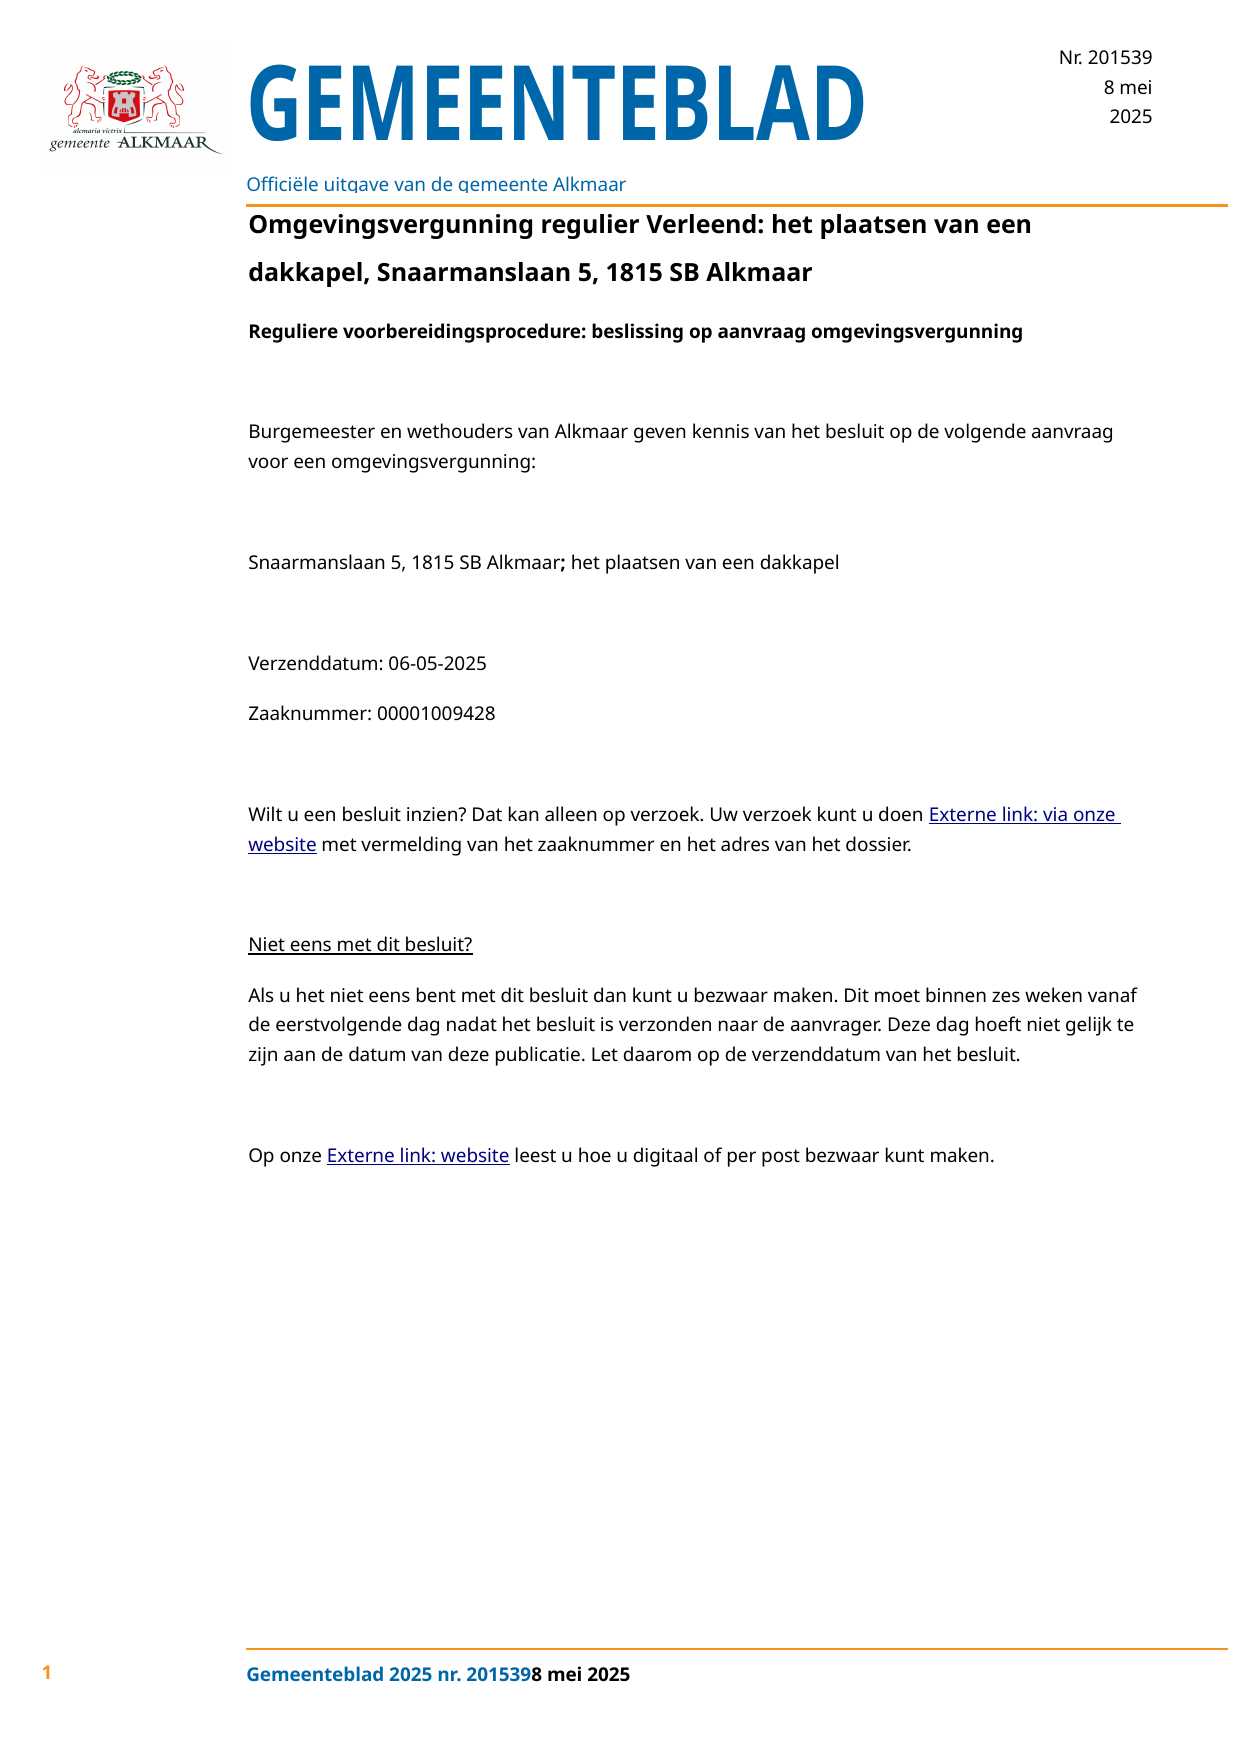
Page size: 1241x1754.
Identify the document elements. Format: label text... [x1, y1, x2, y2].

text Snaarmanslaan 5, 1815 SB Alkmaar; het plaatsen van een dakkapel [248, 549, 1152, 575]
text Op onze Externe link: website leest u hoe u digitaal of per post bezwaar kunt maken. [248, 1142, 1152, 1168]
text Burgemeester en wethouders van Alkmaar geven kennis van het besluit op de volgende aanvraag voor een omgevingsvergunning: [248, 419, 1152, 474]
text Als u het niet eens bent met dit besluit dan kunt u bezwaar maken. Dit moet binnen zes weken vanaf de eerstvolgende dag nadat het besluit is verzonden naar de aanvrager. Deze dag hoeft niet gelijk te zijn aan de datum van deze publicatie. Let daarom op de verzenddatum van het besluit. [248, 982, 1152, 1067]
text Niet eens met dit besluit? [248, 932, 1152, 957]
text Reguliere voorbereidingsprocedure: beslissing op aanvraag omgevingsvergunning [248, 318, 1152, 344]
text Zaaknummer: 00001009428 [248, 700, 1152, 726]
text Verzenddatum: 06-05-2025 [248, 650, 1152, 676]
text Wilt u een besluit inzien? Dat kan alleen op verzoek. Uw verzoek kunt u doen Externe link: via onze website met vermelding van het zaaknummer en het adres van het dossier. [248, 801, 1152, 857]
text Omgevingsvergunning regulier Verleend: het plaatsen van een dakkapel, Snaarmanslaan 5, 1815 SB Alkmaar [248, 207, 1152, 288]
picture [41, 47, 231, 172]
